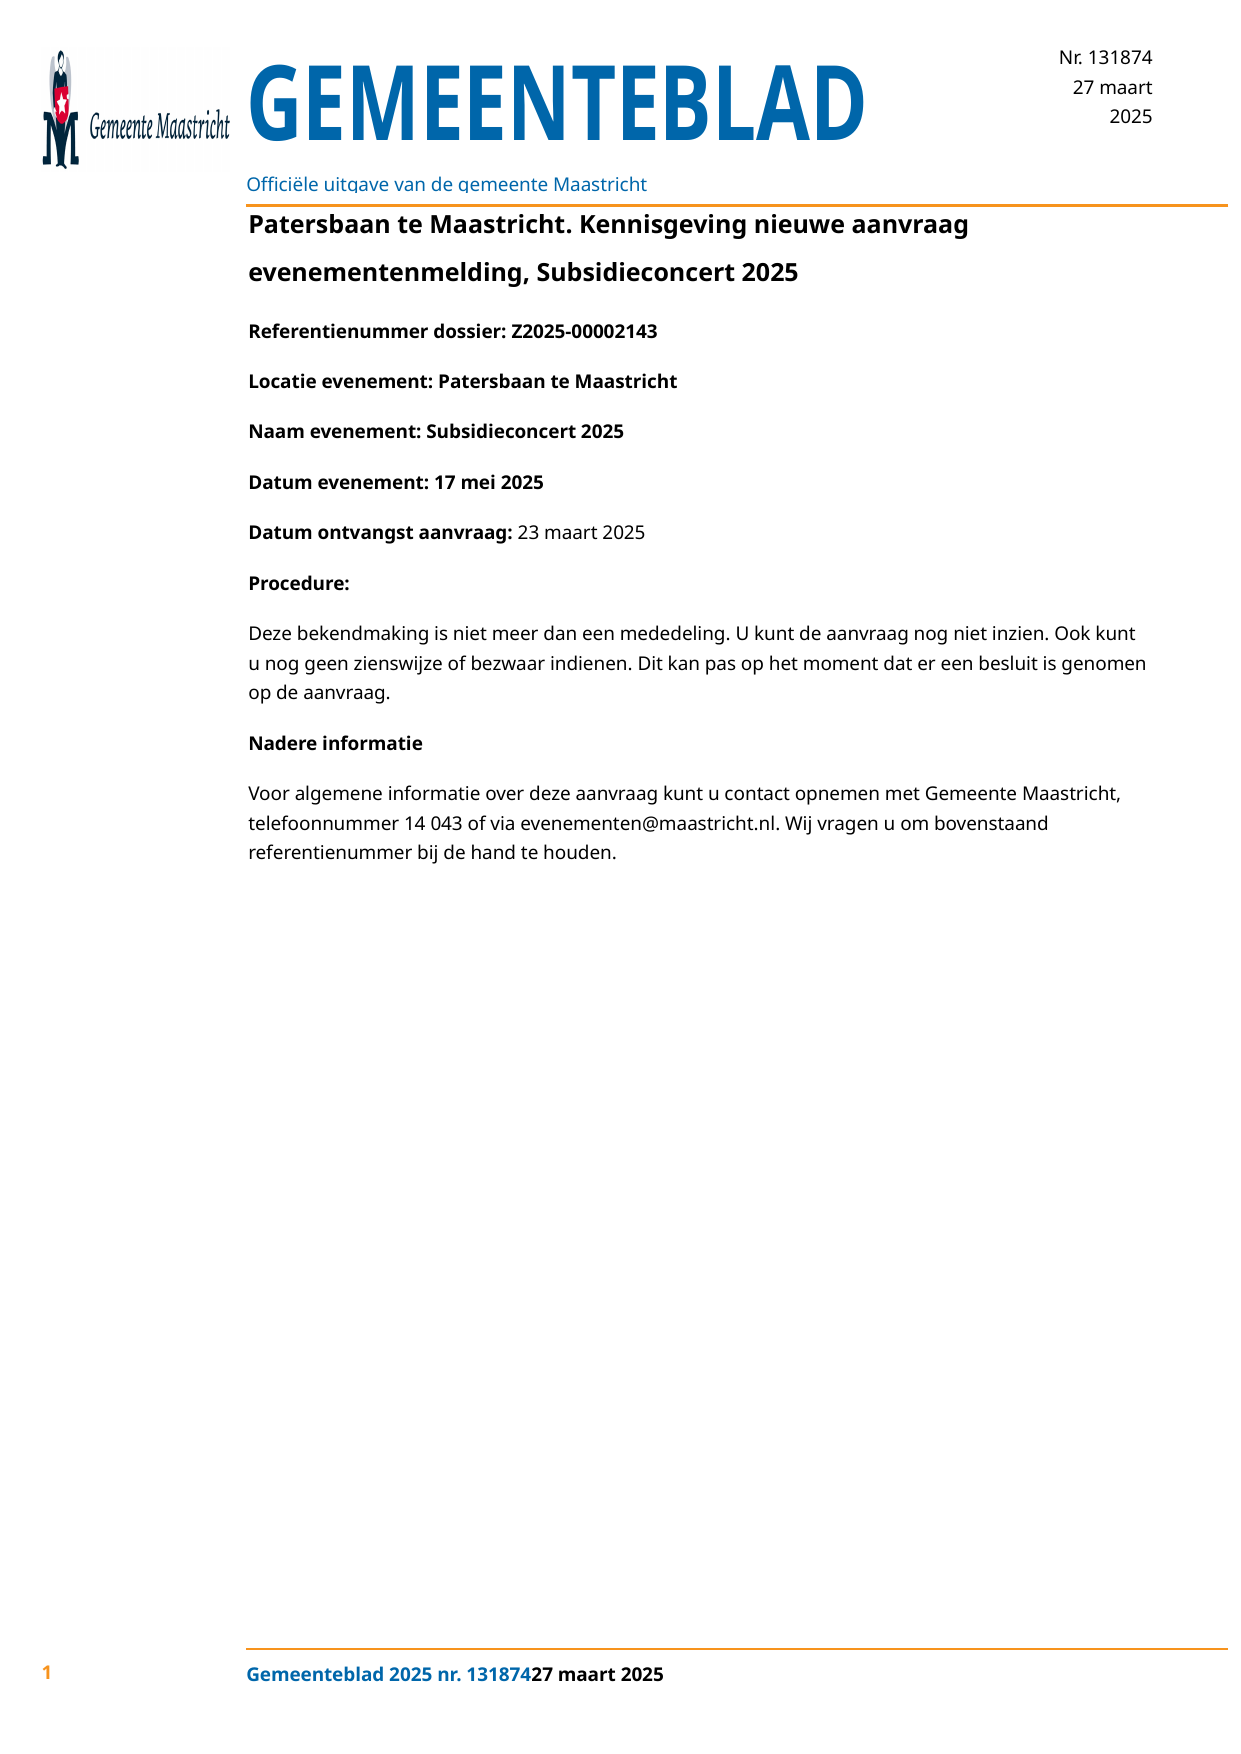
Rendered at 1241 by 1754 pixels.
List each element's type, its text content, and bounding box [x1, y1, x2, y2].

picture [41, 47, 231, 172]
text Locatie evenement: Patersbaan te Maastricht [248, 368, 1152, 394]
text Voor algemene informatie over deze aanvraag kunt u contact opnemen met Gemeente Maastricht, telefoonnummer 14 043 of via evenementen@maastricht.nl. Wij vragen u om bovenstaand referentienummer bij de hand te houden. [248, 780, 1152, 865]
text Deze bekendmaking is niet meer dan een mededeling. U kunt de aanvraag nog niet inzien. Ook kunt u nog geen zienswijze of bezwaar indienen. Dit kan pas op het moment dat er een besluit is genomen op de aanvraag. [248, 620, 1152, 705]
text Datum ontvangst aanvraag: 23 maart 2025 [248, 519, 1152, 545]
text Referentienummer dossier: Z2025-00002143 [248, 318, 1152, 344]
text Procedure: [248, 570, 1152, 596]
text Datum evenement: 17 mei 2025 [248, 469, 1152, 495]
text Patersbaan te Maastricht. Kennisgeving nieuwe aanvraag evenementenmelding, Subsidieconcert 2025 [248, 207, 1152, 288]
text Nadere informatie [248, 730, 1152, 756]
text Naam evenement: Subsidieconcert 2025 [248, 419, 1152, 444]
